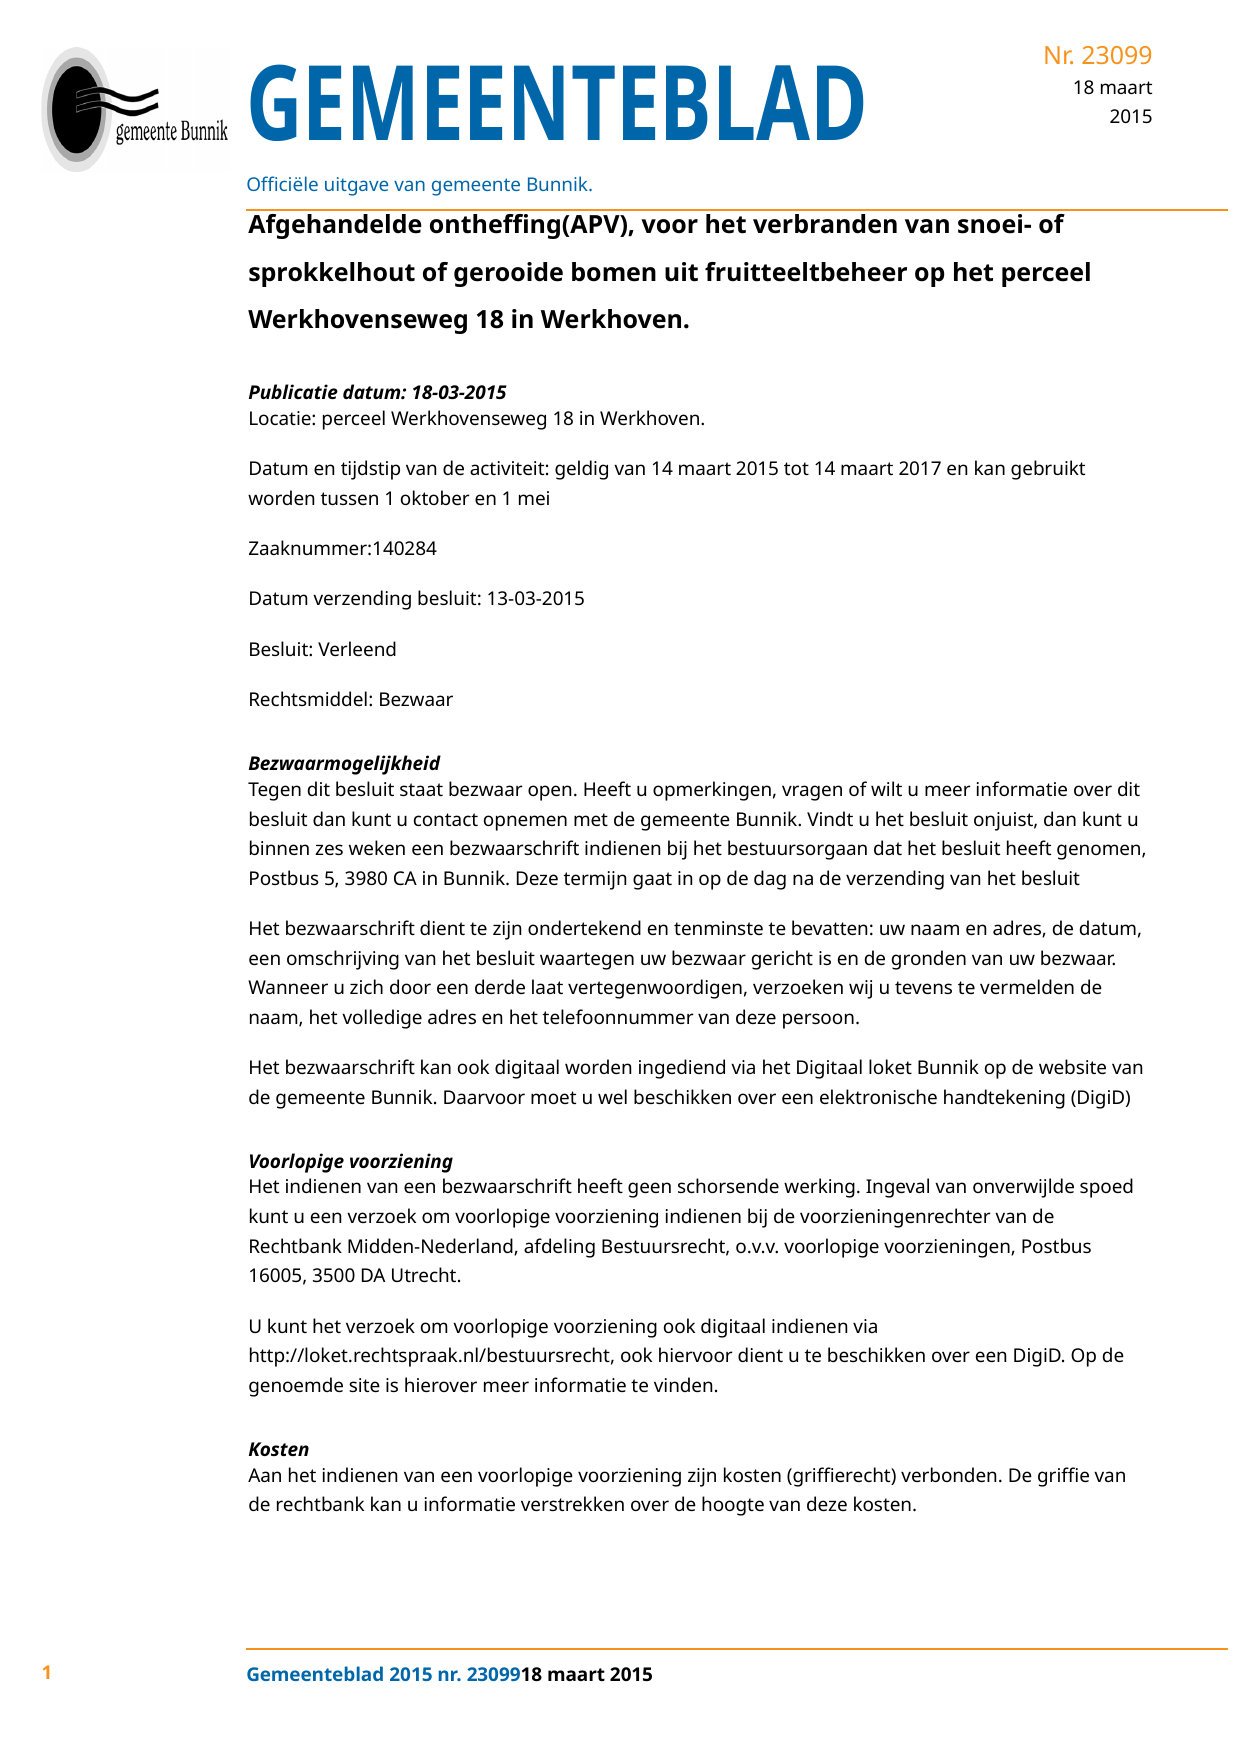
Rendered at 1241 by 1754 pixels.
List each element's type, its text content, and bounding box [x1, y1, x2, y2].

text Het indienen van een bezwaarschrift heeft geen schorsende werking. Ingeval van onverwijlde spoed kunt u een verzoek om voorlopige voorziening indienen bij de voorzieningenrechter van de Rechtbank Midden-Nederland, afdeling Bestuursrecht, o.v.v. voorlopige voorzieningen, Postbus 16005, 3500 DA Utrecht. [248, 1174, 1152, 1288]
picture [41, 47, 231, 172]
text Aan het indienen van een voorlopige voorziening zijn kosten (griffierecht) verbonden. De griffie van de rechtbank kan u informatie verstrekken over de hoogte van deze kosten. [248, 1462, 1152, 1517]
text Besluit: Verleend [248, 636, 1152, 662]
text Afgehandelde ontheffing(APV), voor het verbranden van snoei- of sprokkelhout of gerooide bomen uit fruitteeltbeheer op het perceel Werkhovenseweg 18 in Werkhoven. [248, 211, 1152, 336]
text Rechtsmiddel: Bezwaar [248, 686, 1152, 712]
text Tegen dit besluit staat bezwaar open. Heeft u opmerkingen, vragen of wilt u meer informatie over dit besluit dan kunt u contact opnemen met de gemeente Bunnik. Vindt u het besluit onjuist, dan kunt u binnen zes weken een bezwaarschrift indienen bij het bestuursorgaan dat het besluit heeft genomen, Postbus 5, 3980 CA in Bunnik. Deze termijn gaat in op de dag na de verzending van het besluit [248, 776, 1152, 891]
text Zaaknummer:140284 [248, 535, 1152, 561]
text Het bezwaarschrift kan ook digitaal worden ingediend via het Digitaal loket Bunnik op de website van de gemeente Bunnik. Daarvoor moet u wel beschikken over een elektronische handtekening (DigiD) [248, 1054, 1152, 1110]
text Publicatie datum: 18-03-2015 [248, 379, 1152, 405]
text Het bezwaarschrift dient te zijn ondertekend en tenminste te bevatten: uw naam en adres, de datum, een omschrijving van het besluit waartegen uw bezwaar gericht is en de gronden van uw bezwaar. Wanneer u zich door een derde laat vertegenwoordigen, verzoeken wij u tevens te vermelden de naam, het volledige adres en het telefoonnummer van deze persoon. [248, 915, 1152, 1030]
text Kosten [248, 1436, 1152, 1462]
text Bezwaarmogelijkheid [248, 750, 1152, 776]
text U kunt het verzoek om voorlopige voorziening ook digitaal indienen via http://loket.rechtspraak.nl/bestuursrecht, ook hiervoor dient u te beschikken over een DigiD. Op de genoemde site is hierover meer informatie te vinden. [248, 1313, 1152, 1398]
text Datum en tijdstip van de activiteit: geldig van 14 maart 2015 tot 14 maart 2017 en kan gebruikt worden tussen 1 oktober en 1 mei [248, 455, 1152, 511]
text Datum verzending besluit: 13-03-2015 [248, 586, 1152, 611]
text Locatie: perceel Werkhovenseweg 18 in Werkhoven. [248, 405, 1152, 431]
text Voorlopige voorziening [248, 1148, 1152, 1174]
